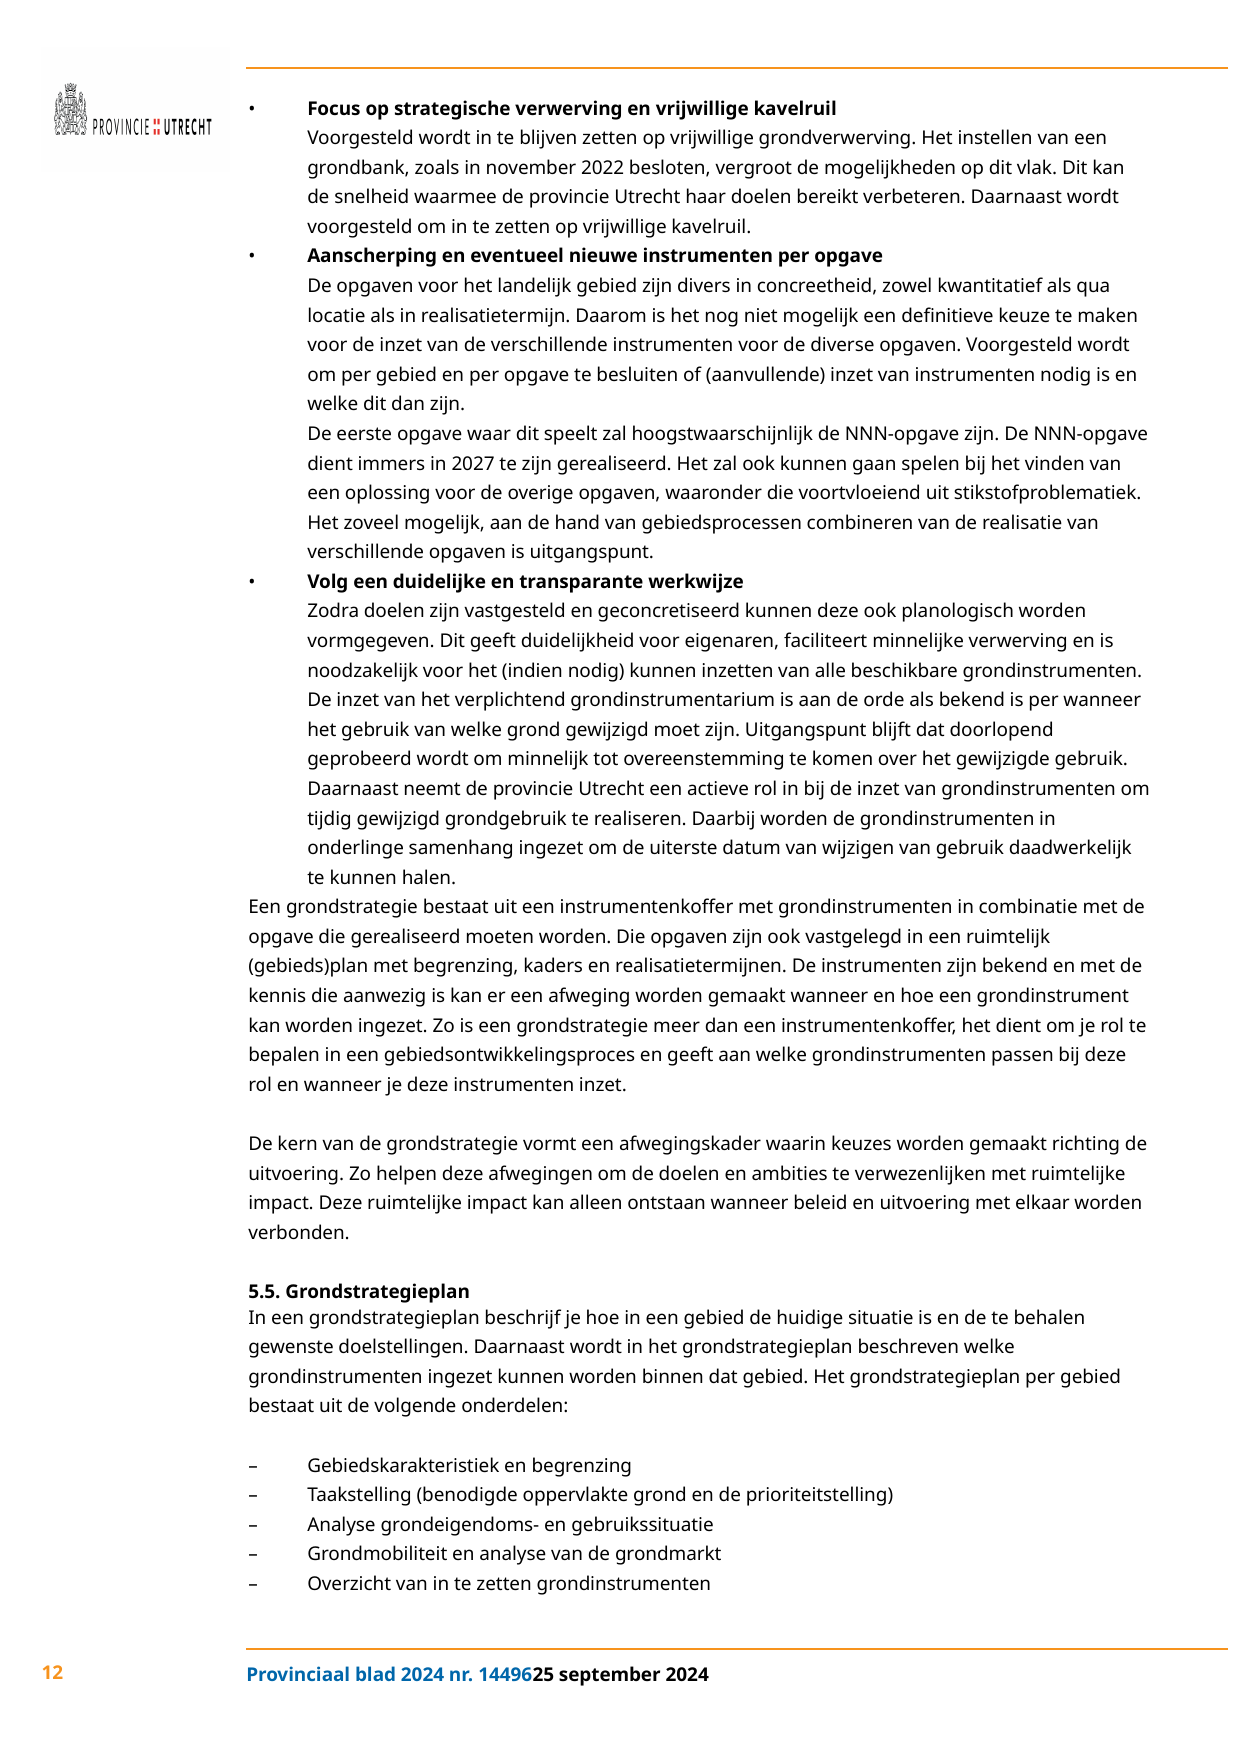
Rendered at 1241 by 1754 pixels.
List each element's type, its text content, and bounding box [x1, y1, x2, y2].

text In een grondstrategieplan beschrijf je hoe in een gebied de huidige situatie is en de te behalen gewenste doelstellingen. Daarnaast wordt in het grondstrategieplan beschreven welke grondinstrumenten ingezet kunnen worden binnen dat gebied. Het grondstrategieplan per gebied bestaat uit de volgende onderdelen: [248, 1304, 1152, 1418]
list Focus op strategische verwerving en vrijwillige kavelruil [248, 95, 1152, 121]
list Voorgesteld wordt in te blijven zetten op vrijwillige grondverwerving. Het instellen van een grondbank, zoals in november 2022 besloten, vergroot de mogelijkheden op dit vlak. Dit kan de snelheid waarmee de provincie Utrecht haar doelen bereikt verbeteren. Daarnaast wordt voorgesteld om in te zetten op vrijwillige kavelruil. [248, 124, 1152, 239]
list Aanscherping en eventueel nieuwe instrumenten per opgave [248, 243, 1152, 268]
list Volg een duidelijke en transparante werkwijze [248, 568, 1152, 594]
list De eerste opgave waar dit speelt zal hoogstwaarschijnlijk de NNN-opgave zijn. De NNN-opgave dient immers in 2027 te zijn gerealiseerd. Het zal ook kunnen gaan spelen bij het vinden van een oplossing voor de overige opgaven, waaronder die voortvloeiend uit stikstofproblematiek. Het zoveel mogelijk, aan de hand van gebiedsprocessen combineren van de realisatie van verschillende opgaven is uitgangspunt. [248, 420, 1152, 564]
list Analyse grondeigendoms- en gebruikssituatie [248, 1511, 1152, 1537]
list De opgaven voor het landelijk gebied zijn divers in concreetheid, zowel kwantitatief als qua locatie als in realisatietermijn. Daarom is het nog niet mogelijk een definitieve keuze te maken voor de inzet van de verschillende instrumenten voor de diverse opgaven. Voorgesteld wordt om per gebied en per opgave te besluiten of (aanvullende) inzet van instrumenten nodig is en welke dit dan zijn. [248, 272, 1152, 416]
list Grondmobiliteit en analyse van de grondmarkt [248, 1541, 1152, 1566]
text 5.5. Grondstrategieplan [248, 1278, 1152, 1304]
picture [41, 47, 231, 172]
text De kern van de grondstrategie vormt een afwegingskader waarin keuzes worden gemaakt richting de uitvoering. Zo helpen deze afwegingen om de doelen en ambities te verwezenlijken met ruimtelijke impact. Deze ruimtelijke impact kan alleen ontstaan wanneer beleid en uitvoering met elkaar worden verbonden. [248, 1130, 1152, 1245]
list Gebiedskarakteristiek en begrenzing [248, 1452, 1152, 1477]
text Een grondstrategie bestaat uit een instrumentenkoffer met grondinstrumenten in combinatie met de opgave die gerealiseerd moeten worden. Die opgaven zijn ook vastgelegd in een ruimtelijk (gebieds)plan met begrenzing, kaders en realisatietermijnen. De instrumenten zijn bekend en met de kennis die aanwezig is kan er een afweging worden gemaakt wanneer en hoe een grondinstrument kan worden ingezet. Zo is een grondstrategie meer dan een instrumentenkoffer, het dient om je rol te bepalen in een gebiedsontwikkelingsproces en geeft aan welke grondinstrumenten passen bij deze rol en wanneer je deze instrumenten inzet. [248, 893, 1152, 1097]
list Overzicht van in te zetten grondinstrumenten [248, 1570, 1152, 1596]
list Zodra doelen zijn vastgesteld en geconcretiseerd kunnen deze ook planologisch worden vormgegeven. Dit geeft duidelijkheid voor eigenaren, faciliteert minnelijke verwerving en is noodzakelijk voor het (indien nodig) kunnen inzetten van alle beschikbare grondinstrumenten. De inzet van het verplichtend grondinstrumentarium is aan de orde als bekend is per wanneer het gebruik van welke grond gewijzigd moet zijn. Uitgangspunt blijft dat doorlopend geprobeerd wordt om minnelijk tot overeenstemming te komen over het gewijzigde gebruik. Daarnaast neemt de provincie Utrecht een actieve rol in bij de inzet van grondinstrumenten om tijdig gewijzigd grondgebruik te realiseren. Daarbij worden de grondinstrumenten in onderlinge samenhang ingezet om de uiterste datum van wijzigen van gebruik daadwerkelijk te kunnen halen. [248, 598, 1152, 890]
list Taakstelling (benodigde oppervlakte grond en de prioriteitstelling) [248, 1481, 1152, 1507]
